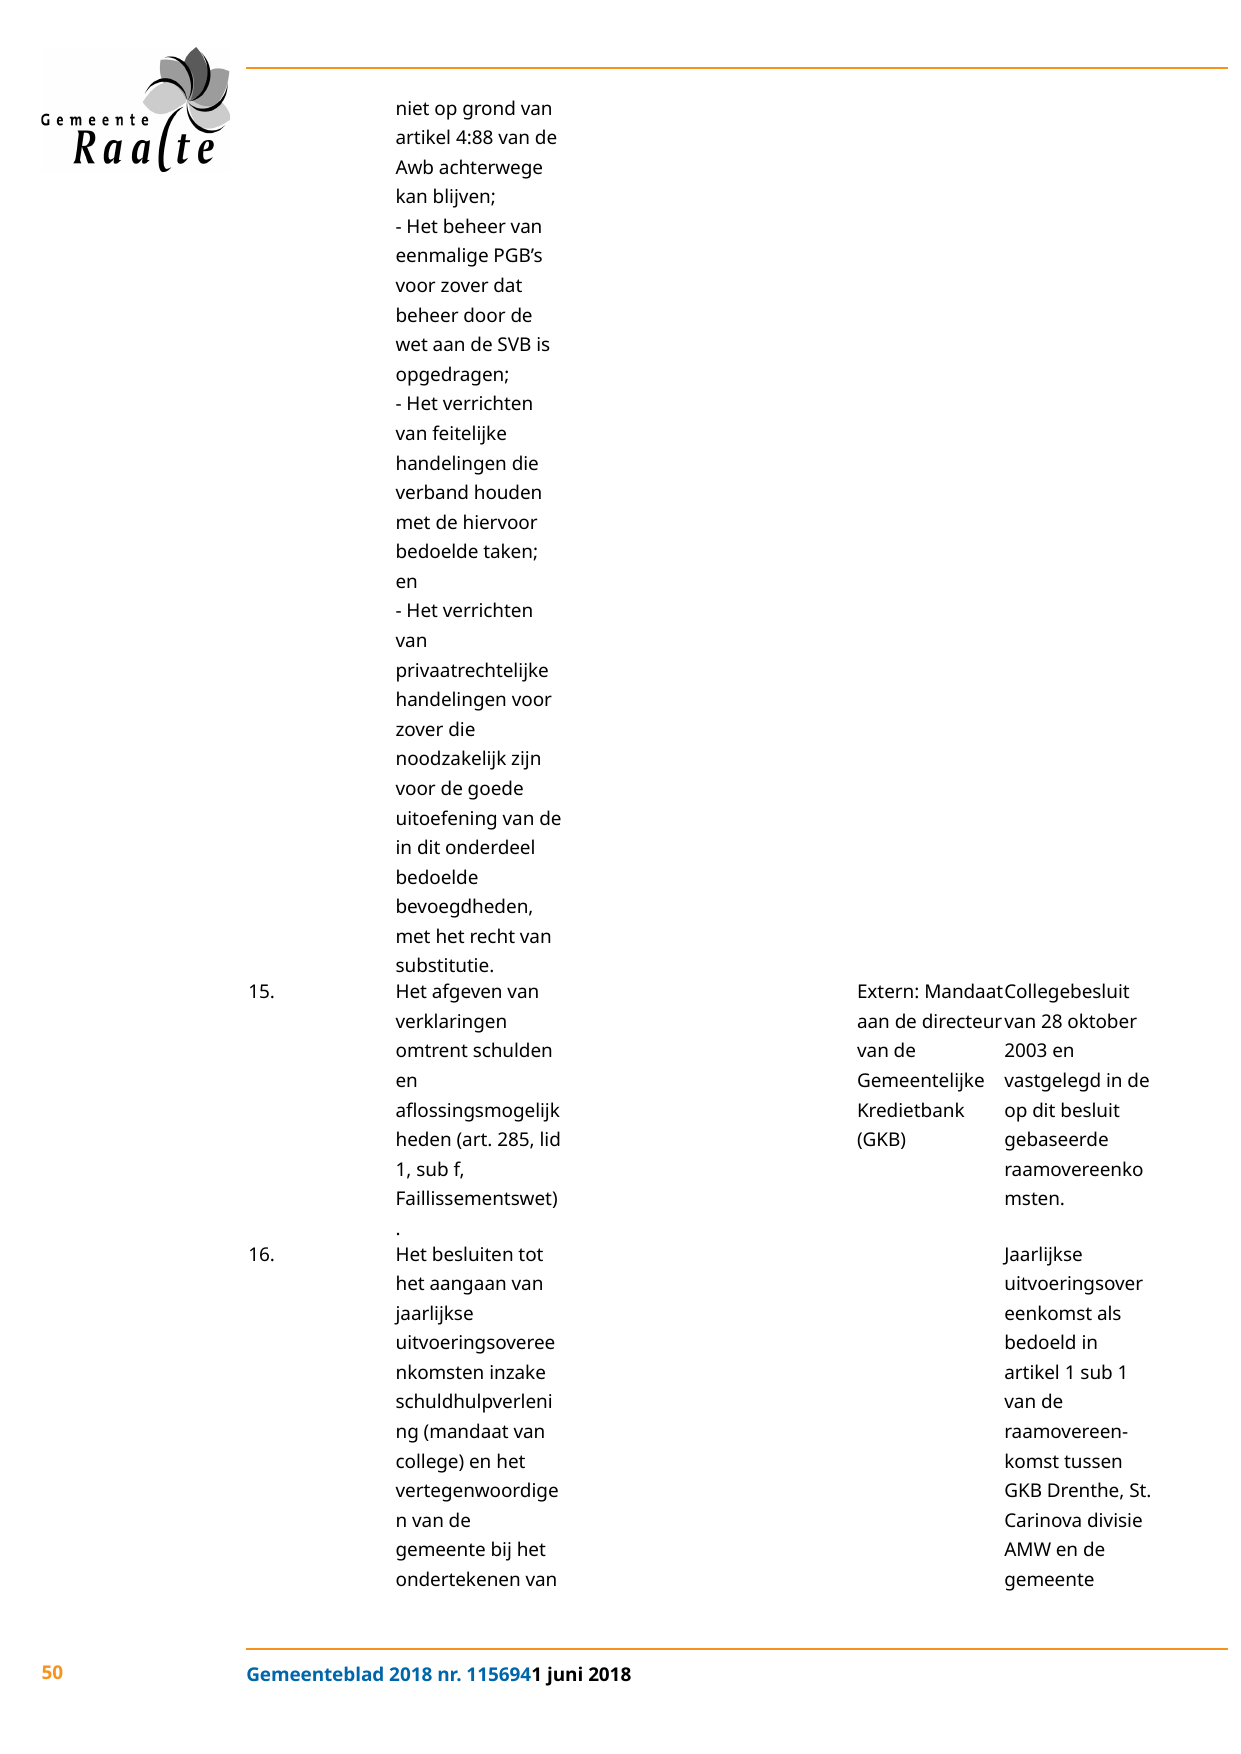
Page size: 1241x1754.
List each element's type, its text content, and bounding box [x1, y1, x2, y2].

table_cell [562, 979, 709, 1241]
picture [41, 47, 231, 172]
table_cell niet op grond van artikel 4:88 van de Awb achterwege kan blijven; - Het beheer van eenmalige PGB’s voor zover dat beheer door de wet aan de SVB is opgedragen; - Het verrichten van feitelijke handelingen die verband houden met de hiervoor bedoelde taken; en - Het verrichten van privaatrechtelijke handelingen voor zover die noodzakelijk zijn voor de goede uitoefening van de in dit onderdeel bedoelde bevoegdheden, met het recht van substitutie. [395, 95, 562, 978]
table_cell [857, 95, 1004, 978]
table_cell [709, 95, 857, 978]
table_cell [709, 979, 857, 1241]
table_cell Het afgeven van verklaringen omtrent schulden en aflossingsmogelijkheden (art. 285, lid 1, sub f, Faillissementswet). [395, 979, 562, 1241]
table_cell Extern: Mandaat aan de directeur van de Gemeentelijke Kredietbank (GKB) [857, 979, 1004, 1241]
table_cell [562, 95, 709, 978]
table_cell Collegebesluit van 28 oktober 2003 en vastgelegd in de op dit besluit gebaseerde raamovereenkomsten. [1004, 979, 1152, 1241]
table_cell [857, 1241, 1004, 1592]
table_cell Het besluiten tot het aangaan van jaarlijkse uitvoeringsovereenkomsten inzake schuldhulpverlening (mandaat van college) en het vertegenwoordigen van de gemeente bij het ondertekenen van [395, 1241, 562, 1592]
table_cell [562, 1241, 709, 1592]
table_cell 16. [248, 1241, 395, 1592]
table_cell [709, 1241, 857, 1592]
table_cell [248, 95, 395, 978]
table_cell [1004, 95, 1152, 978]
table_cell 15. [248, 979, 395, 1241]
table_cell Jaarlijkse uitvoeringsovereenkomst als bedoeld in artikel 1 sub 1 van de raamovereen-komst tussen GKB Drenthe, St. Carinova divisie AMW en de gemeente [1004, 1241, 1152, 1592]
